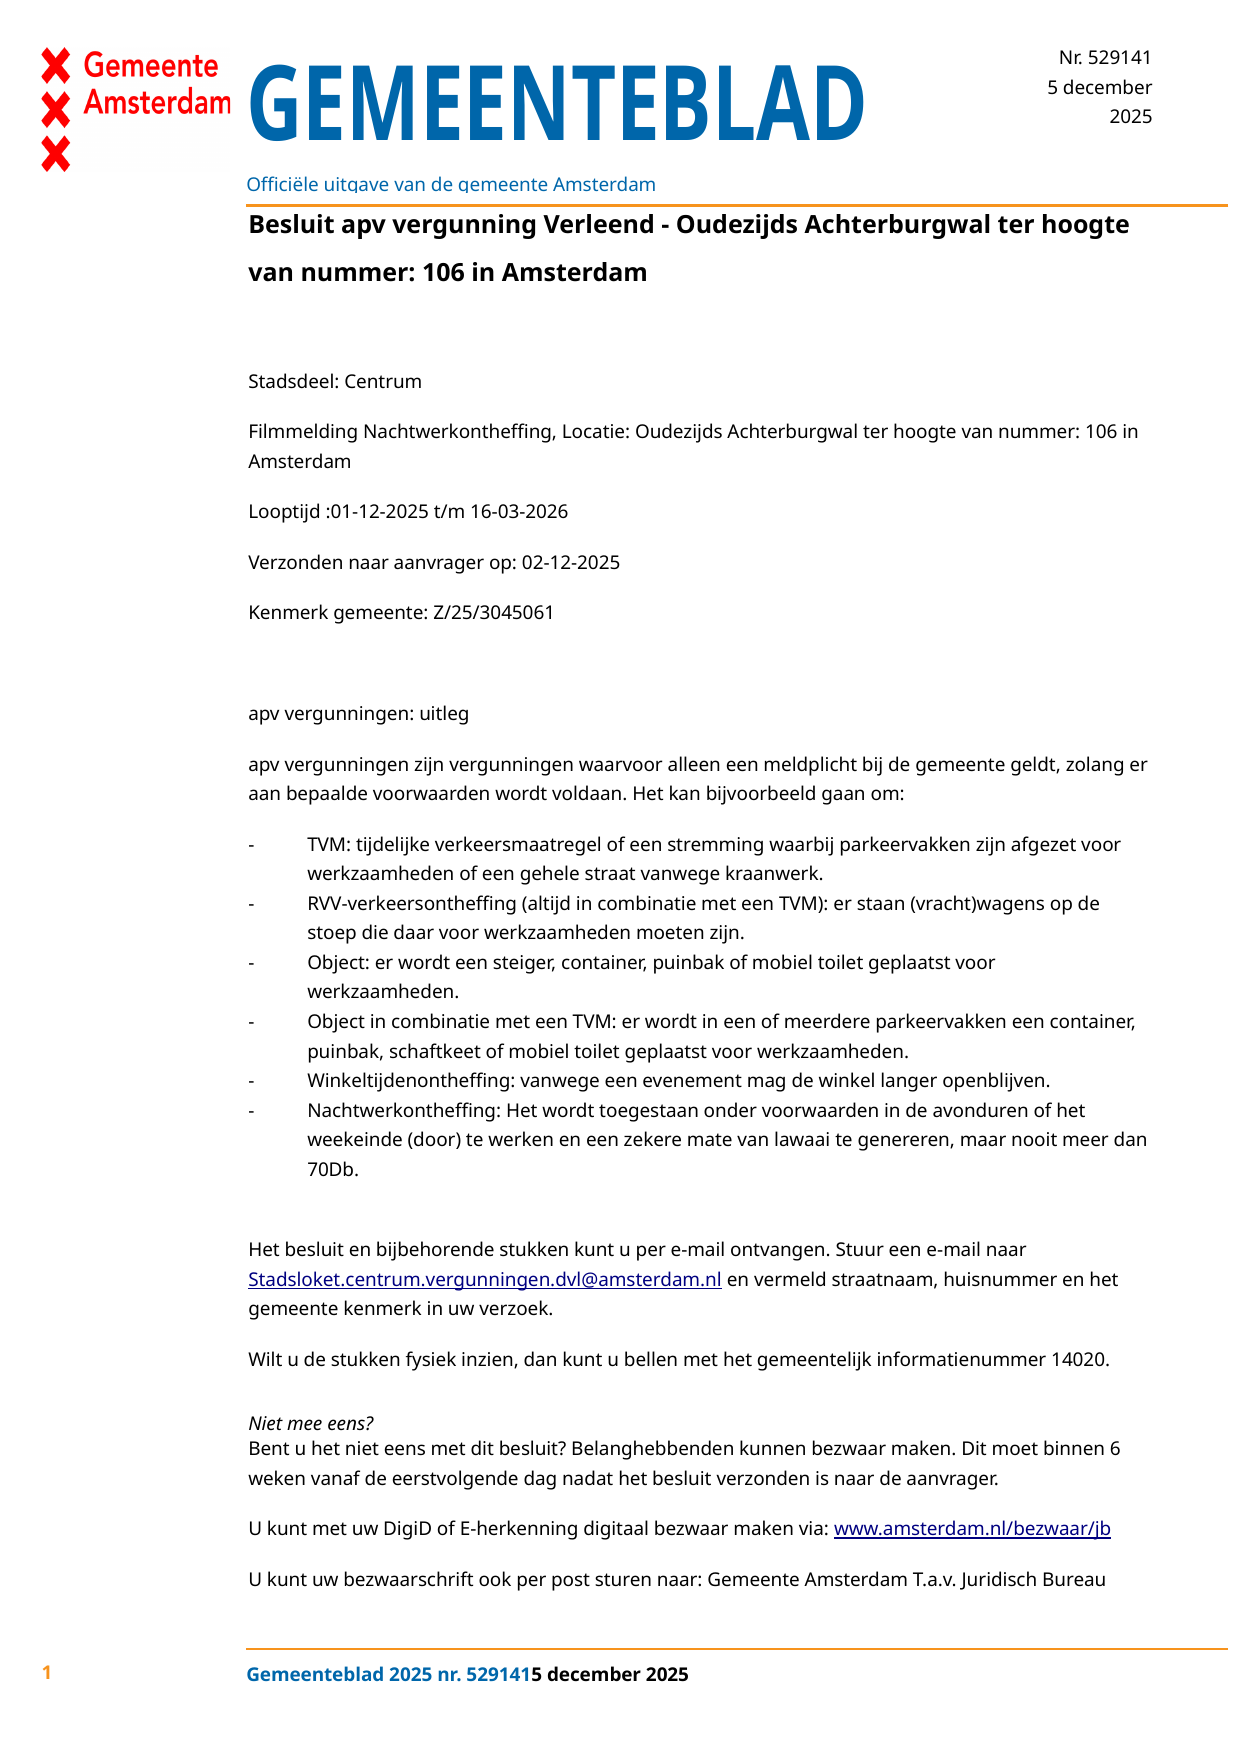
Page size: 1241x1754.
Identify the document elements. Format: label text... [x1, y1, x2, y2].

text Verzonden naar aanvrager op: 02-12-2025 [248, 549, 1152, 575]
text Stadsdeel: Centrum [248, 368, 1152, 394]
text Wilt u de stukken fysiek inzien, dan kunt u bellen met het gemeentelijk informatienummer 14020. [248, 1346, 1152, 1372]
picture [41, 47, 231, 172]
list Winkeltijdenontheffing: vanwege een evenement mag de winkel langer openblijven. [248, 1067, 1152, 1093]
list Object: er wordt een steiger, container, puinbak of mobiel toilet geplaatst voor werkzaamheden. [248, 949, 1152, 1004]
text U kunt met uw DigiD of E-herkenning digitaal bezwaar maken via: www.amsterdam.nl/bezwaar/jb [248, 1516, 1152, 1541]
text Filmmelding Nachtwerkontheffing, Locatie: Oudezijds Achterburgwal ter hoogte van nummer: 106 in Amsterdam [248, 419, 1152, 474]
text Kenmerk gemeente: Z/25/3045061 [248, 599, 1152, 625]
text Het besluit en bijbehorende stukken kunt u per e-mail ontvangen. Stuur een e-mail naar Stadsloket.centrum.vergunningen.dvl@amsterdam.nl en vermeld straatnaam, huisnummer en het gemeente kenmerk in uw verzoek. [248, 1236, 1152, 1321]
text U kunt uw bezwaarschrift ook per post sturen naar: Gemeente Amsterdam T.a.v. Juridisch Bureau [248, 1566, 1152, 1592]
list TVM: tijdelijke verkeersmaatregel of een stremming waarbij parkeervakken zijn afgezet voor werkzaamheden of een gehele straat vanwege kraanwerk. [248, 831, 1152, 886]
text Besluit apv vergunning Verleend - Oudezijds Achterburgwal ter hoogte van nummer: 106 in Amsterdam [248, 207, 1152, 288]
text Bent u het niet eens met dit besluit? Belanghebbenden kunnen bezwaar maken. Dit moet binnen 6 weken vanaf de eerstvolgende dag nadat het besluit verzonden is naar de aanvrager. [248, 1436, 1152, 1491]
list Object in combinatie met een TVM: er wordt in een of meerdere parkeervakken een container, puinbak, schaftkeet of mobiel toilet geplaatst voor werkzaamheden. [248, 1008, 1152, 1064]
text apv vergunningen zijn vergunningen waarvoor alleen een meldplicht bij de gemeente geldt, zolang er aan bepaalde voorwaarden wordt voldaan. Het kan bijvoorbeeld gaan om: [248, 751, 1152, 806]
list Nachtwerkontheffing: Het wordt toegestaan onder voorwaarden in de avonduren of het weekeinde (door) te werken en een zekere mate van lawaai te genereren, maar nooit meer dan 70Db. [248, 1097, 1152, 1182]
text Looptijd :01-12-2025 t/m 16-03-2026 [248, 499, 1152, 524]
list RVV-verkeersontheffing (altijd in combinatie met een TVM): er staan (vracht)wagens op de stoep die daar voor werkzaamheden moeten zijn. [248, 890, 1152, 945]
text Niet mee eens? [248, 1410, 1152, 1436]
text apv vergunningen: uitleg [248, 700, 1152, 726]
